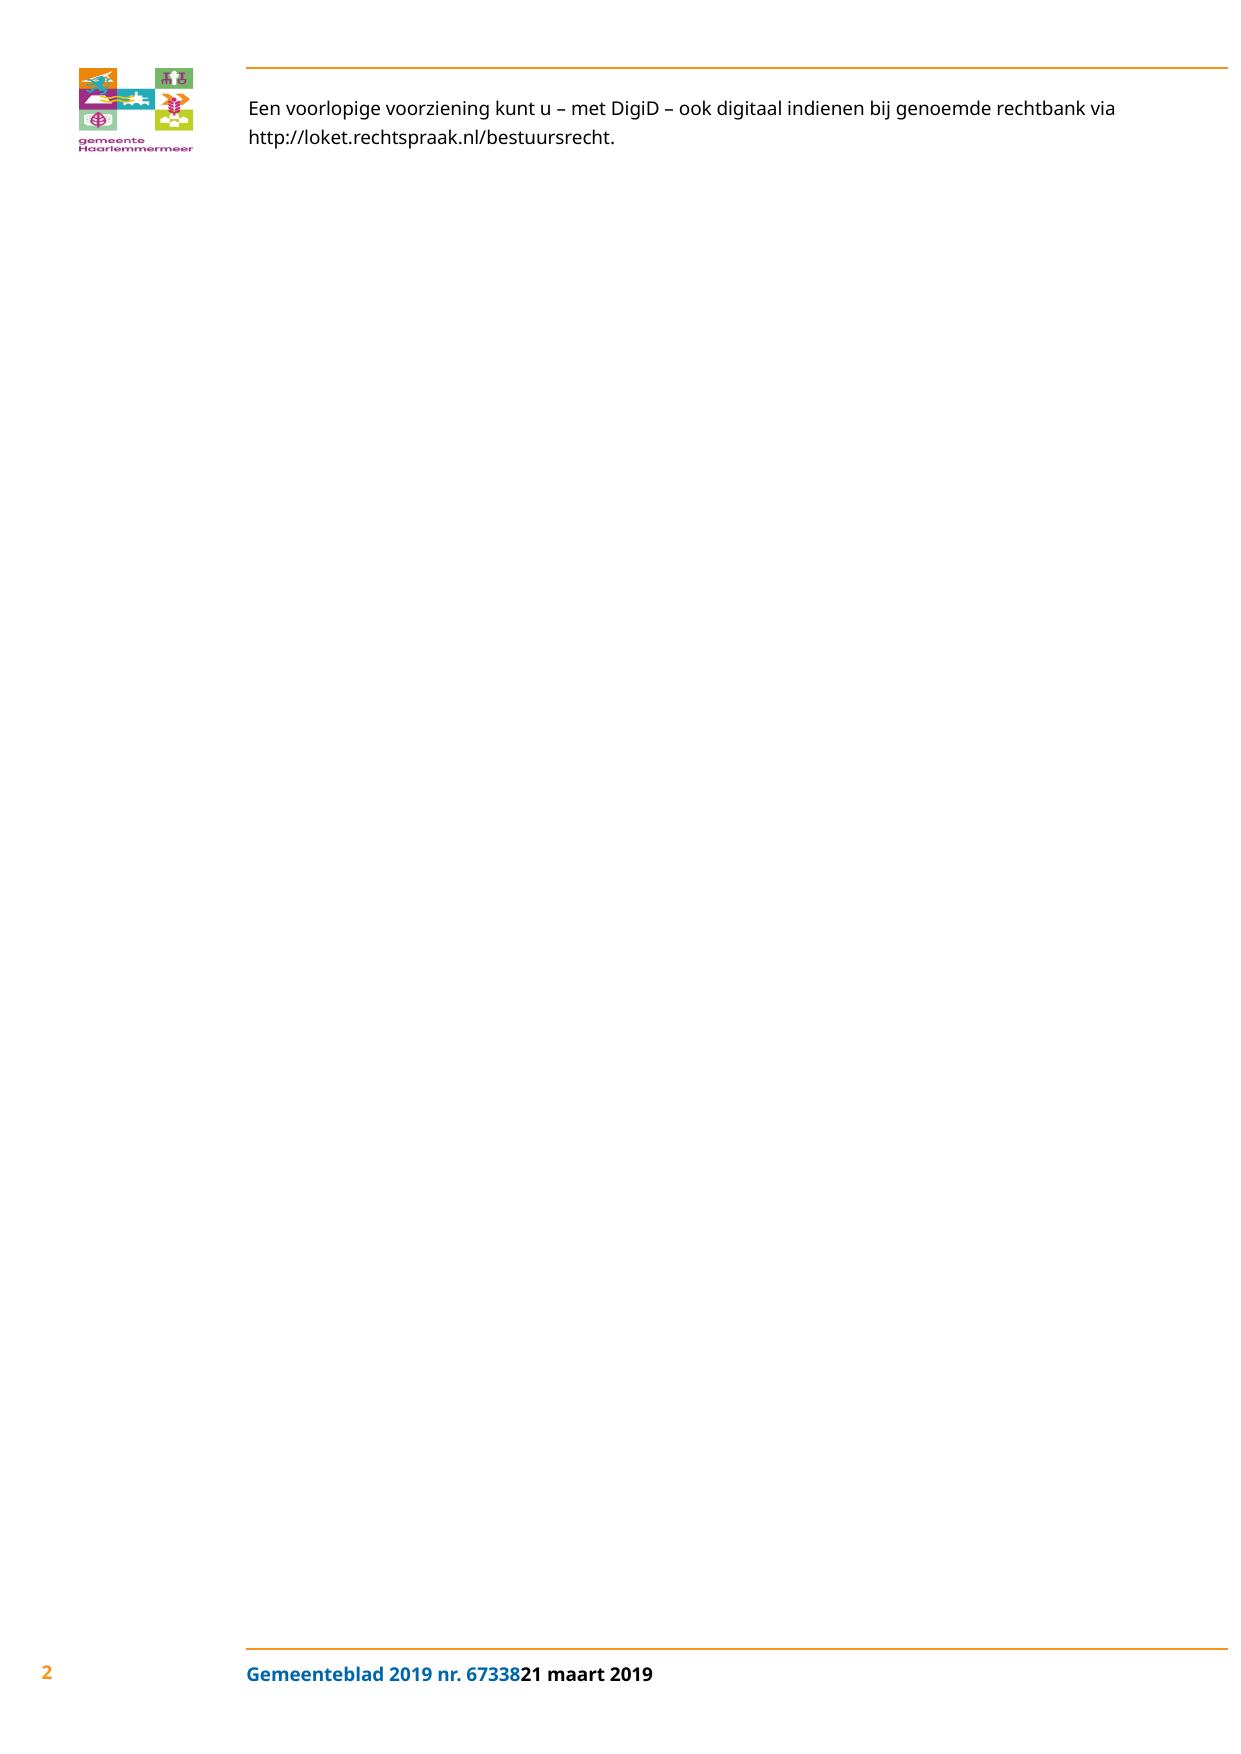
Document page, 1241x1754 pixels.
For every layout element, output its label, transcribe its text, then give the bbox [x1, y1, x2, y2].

text Een voorlopige voorziening kunt u – met DigiD – ook digitaal indienen bij genoemde rechtbank via http://loket.rechtspraak.nl/bestuursrecht. [248, 95, 1152, 150]
picture [41, 47, 231, 172]
